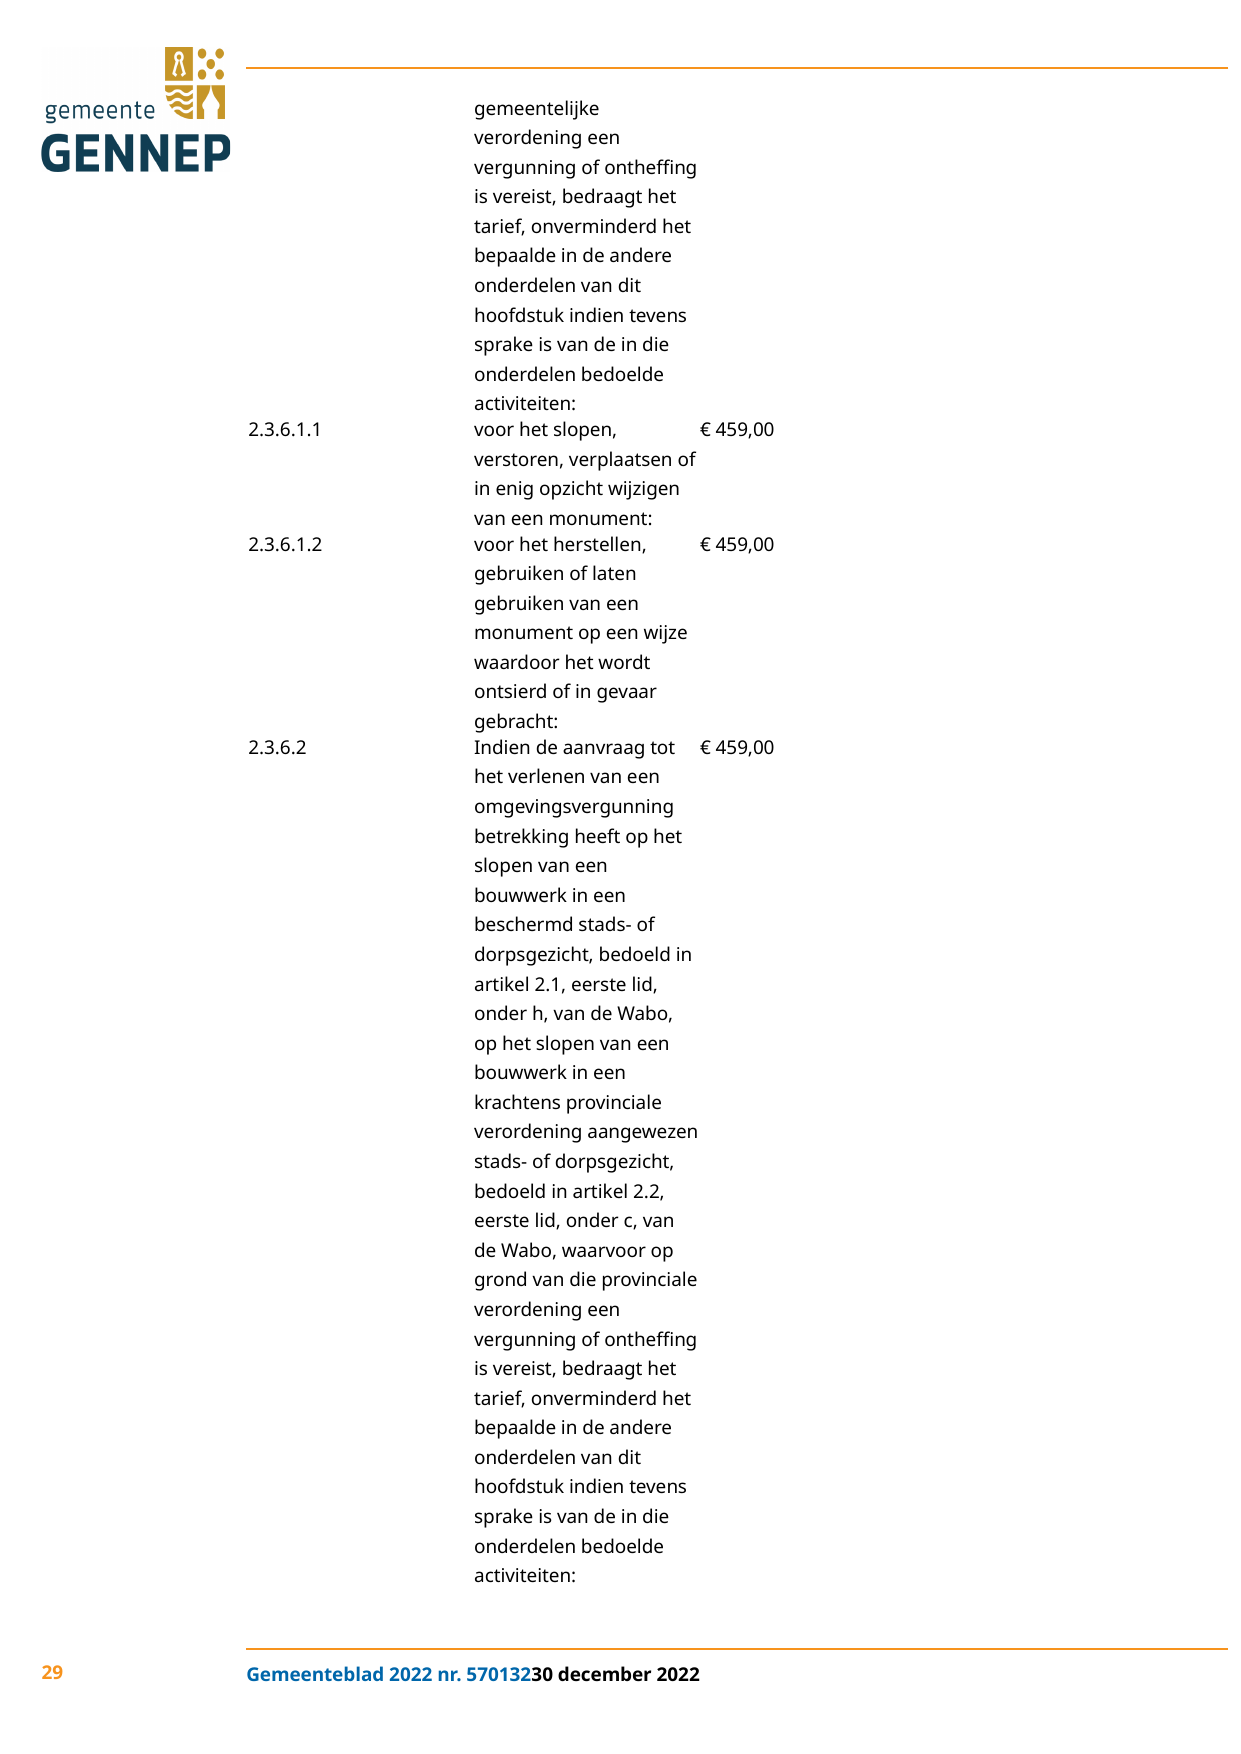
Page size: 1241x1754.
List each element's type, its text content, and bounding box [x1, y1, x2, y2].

table_cell 2.3.6.2 [248, 734, 474, 1588]
table_cell [248, 95, 474, 416]
table_cell [926, 416, 1152, 531]
table_cell 2.3.6.1.1 [248, 416, 474, 531]
table_cell [926, 531, 1152, 734]
table_cell gemeentelijke verordening een vergunning of ontheffing is vereist, bedraagt het tarief, onverminderd het bepaalde in de andere onderdelen van dit hoofdstuk indien tevens sprake is van de in die onderdelen bedoelde activiteiten: [474, 95, 700, 416]
table_cell € 459,00 [700, 416, 926, 531]
table_cell Indien de aanvraag tot het verlenen van een omgevingsvergunning betrekking heeft op het slopen van een bouwwerk in een beschermd stads- of dorpsgezicht, bedoeld in artikel 2.1, eerste lid, onder h, van de Wabo, op het slopen van een bouwwerk in een krachtens provinciale verordening aangewezen stads- of dorpsgezicht, bedoeld in artikel 2.2, eerste lid, onder c, van de Wabo, waarvoor op grond van die provinciale verordening een vergunning of ontheffing is vereist, bedraagt het tarief, onverminderd het bepaalde in de andere onderdelen van dit hoofdstuk indien tevens sprake is van de in die onderdelen bedoelde activiteiten: [474, 734, 700, 1588]
table_cell [700, 95, 926, 416]
table_cell voor het herstellen, gebruiken of laten gebruiken van een monument op een wijze waardoor het wordt ontsierd of in gevaar gebracht: [474, 531, 700, 734]
table_cell voor het slopen, verstoren, verplaatsen of in enig opzicht wijzigen van een monument: [474, 416, 700, 531]
table_cell [926, 734, 1152, 1588]
table_cell 2.3.6.1.2 [248, 531, 474, 734]
table_cell € 459,00 [700, 531, 926, 734]
picture [41, 47, 231, 172]
table_cell € 459,00 [700, 734, 926, 1588]
table_cell [926, 95, 1152, 416]
